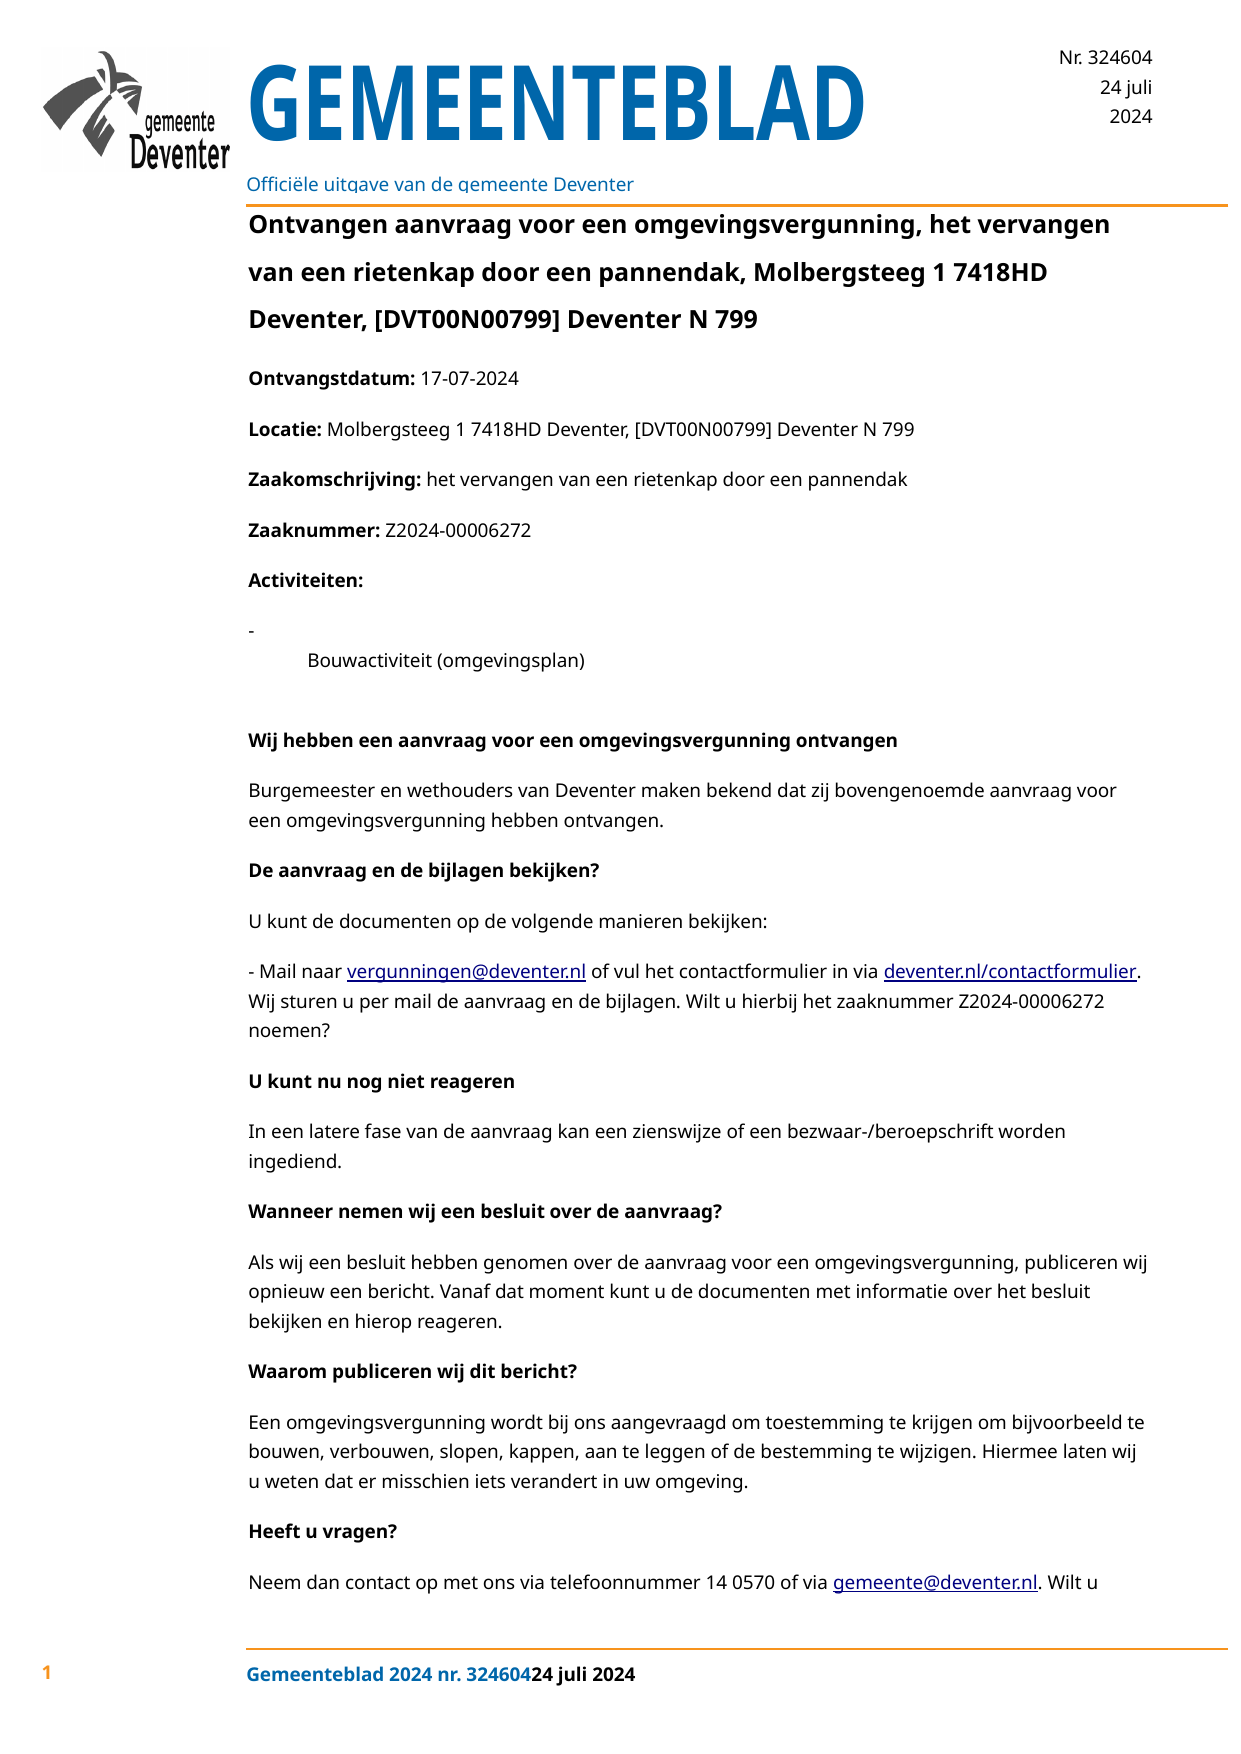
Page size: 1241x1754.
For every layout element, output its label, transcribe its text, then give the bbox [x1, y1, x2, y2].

text Waarom publiceren wij dit bericht? [248, 1358, 1152, 1384]
text Locatie: Molbergsteeg 1 7418HD Deventer, [DVT00N00799] Deventer N 799 [248, 416, 1152, 442]
text Wanneer nemen wij een besluit over de aanvraag? [248, 1198, 1152, 1224]
text Zaaknummer: Z2024-00006272 [248, 517, 1152, 542]
text Ontvangstdatum: 17-07-2024 [248, 366, 1152, 391]
text U kunt nu nog niet reageren [248, 1068, 1152, 1094]
text U kunt de documenten op de volgende manieren bekijken: [248, 908, 1152, 934]
text Als wij een besluit hebben genomen over de aanvraag voor een omgevingsvergunning, publiceren wij opnieuw een bericht. Vanaf dat moment kunt u de documenten met informatie over het besluit bekijken en hierop reageren. [248, 1249, 1152, 1334]
text Wij hebben een aanvraag voor een omgevingsvergunning ontvangen [248, 727, 1152, 753]
text De aanvraag en de bijlagen bekijken? [248, 858, 1152, 883]
text - Mail naar vergunningen@deventer.nl of vul het contactformulier in via deventer.nl/contactformulier. Wij sturen u per mail de aanvraag en de bijlagen. Wilt u hierbij het zaaknummer Z2024-00006272 noemen? [248, 958, 1152, 1043]
text Zaakomschrijving: het vervangen van een rietenkap door een pannendak [248, 466, 1152, 492]
text Neem dan contact op met ons via telefoonnummer 14 0570 of via gemeente@deventer.nl. Wilt u [248, 1569, 1152, 1594]
text Ontvangen aanvraag voor een omgevingsvergunning, het vervangen van een rietenkap door een pannendak, Molbergsteeg 1 7418HD Deventer, [DVT00N00799] Deventer N 799 [248, 207, 1152, 336]
text Activiteiten: [248, 567, 1152, 593]
list Bouwactiviteit (omgevingsplan) [248, 647, 1152, 673]
text In een latere fase van de aanvraag kan een zienswijze of een bezwaar-/beroepschrift worden ingediend. [248, 1118, 1152, 1174]
text Heeft u vragen? [248, 1518, 1152, 1544]
text Burgemeester en wethouders van Deventer maken bekend dat zij bovengenoemde aanvraag voor een omgevingsvergunning hebben ontvangen. [248, 778, 1152, 833]
text Een omgevingsvergunning wordt bij ons aangevraagd om toestemming te krijgen om bijvoorbeeld te bouwen, verbouwen, slopen, kappen, aan te leggen of de bestemming te wijzigen. Hiermee laten wij u weten dat er misschien iets verandert in uw omgeving. [248, 1409, 1152, 1494]
picture [41, 47, 231, 172]
